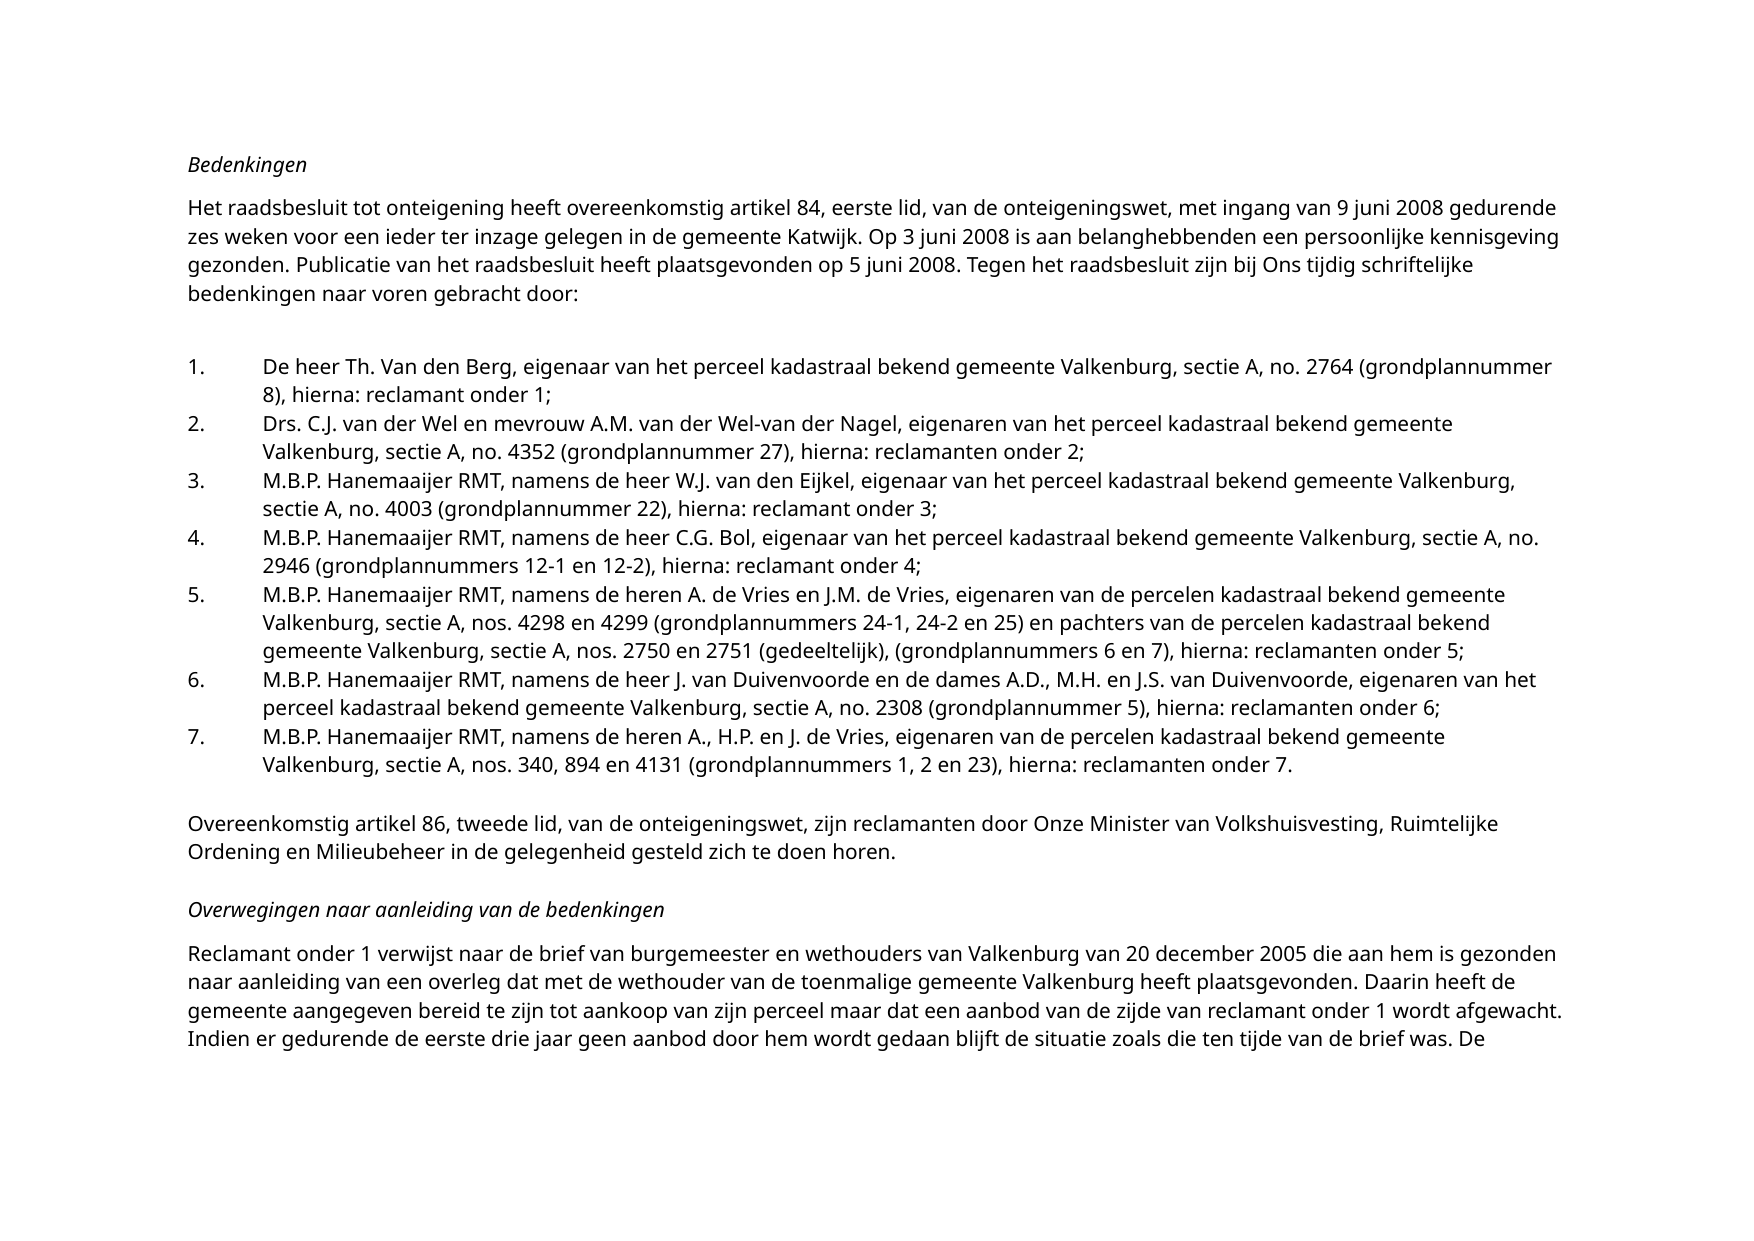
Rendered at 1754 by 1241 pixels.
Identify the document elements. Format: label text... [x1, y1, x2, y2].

text Overwegingen naar aanleiding van de bedenkingen [187, 896, 1566, 924]
list M.B.P. Hanemaaijer RMT, namens de heer J. van Duivenvoorde en de dames A.D., M.H. en J.S. van Duivenvoorde, eigenaren van het perceel kadastraal bekend gemeente Valkenburg, sectie A, no. 2308 (grondplannummer 5), hierna: reclamanten onder 6; [187, 665, 1566, 722]
text Overeenkomstig artikel 86, tweede lid, van de onteigeningswet, zijn reclamanten door Onze Minister van Volkshuisvesting, Ruimtelijke Ordening en Milieubeheer in de gelegenheid gesteld zich te doen horen. [187, 809, 1566, 866]
text Bedenkingen [187, 150, 1566, 178]
text Het raadsbesluit tot onteigening heeft overeenkomstig artikel 84, eerste lid, van de onteigeningswet, met ingang van 9 juni 2008 gedurende zes weken voor een ieder ter inzage gelegen in de gemeente Katwijk. Op 3 juni 2008 is aan belanghebbenden een persoonlijke kennisgeving gezonden. Publicatie van het raadsbesluit heeft plaatsgevonden op 5 juni 2008. Tegen het raadsbesluit zijn bij Ons tijdig schriftelijke bedenkingen naar voren gebracht door: [187, 193, 1566, 307]
list M.B.P. Hanemaaijer RMT, namens de heer C.G. Bol, eigenaar van het perceel kadastraal bekend gemeente Valkenburg, sectie A, no. 2946 (grondplannummers 12-1 en 12-2), hierna: reclamant onder 4; [187, 523, 1566, 580]
text Reclamant onder 1 verwijst naar de brief van burgemeester en wethouders van Valkenburg van 20 december 2005 die aan hem is gezonden naar aanleiding van een overleg dat met de wethouder van de toenmalige gemeente Valkenburg heeft plaatsgevonden. Daarin heeft de gemeente aangegeven bereid te zijn tot aankoop van zijn perceel maar dat een aanbod van de zijde van reclamant onder 1 wordt afgewacht. Indien er gedurende de eerste drie jaar geen aanbod door hem wordt gedaan blijft de situatie zoals die ten tijde van de brief was. De [187, 939, 1566, 1053]
list De heer Th. Van den Berg, eigenaar van het perceel kadastraal bekend gemeente Valkenburg, sectie A, no. 2764 (grondplannummer 8), hierna: reclamant onder 1; [187, 352, 1566, 409]
list M.B.P. Hanemaaijer RMT, namens de heren A., H.P. en J. de Vries, eigenaren van de percelen kadastraal bekend gemeente Valkenburg, sectie A, nos. 340, 894 en 4131 (grondplannummers 1, 2 en 23), hierna: reclamanten onder 7. [187, 722, 1566, 779]
list Drs. C.J. van der Wel en mevrouw A.M. van der Wel-van der Nagel, eigenaren van het perceel kadastraal bekend gemeente Valkenburg, sectie A, no. 4352 (grondplannummer 27), hierna: reclamanten onder 2; [187, 409, 1566, 466]
list M.B.P. Hanemaaijer RMT, namens de heer W.J. van den Eijkel, eigenaar van het perceel kadastraal bekend gemeente Valkenburg, sectie A, no. 4003 (grondplannummer 22), hierna: reclamant onder 3; [187, 466, 1566, 523]
list M.B.P. Hanemaaijer RMT, namens de heren A. de Vries en J.M. de Vries, eigenaren van de percelen kadastraal bekend gemeente Valkenburg, sectie A, nos. 4298 en 4299 (grondplannummers 24-1, 24-2 en 25) en pachters van de percelen kadastraal bekend gemeente Valkenburg, sectie A, nos. 2750 en 2751 (gedeeltelijk), (grondplannummers 6 en 7), hierna: reclamanten onder 5; [187, 580, 1566, 665]
